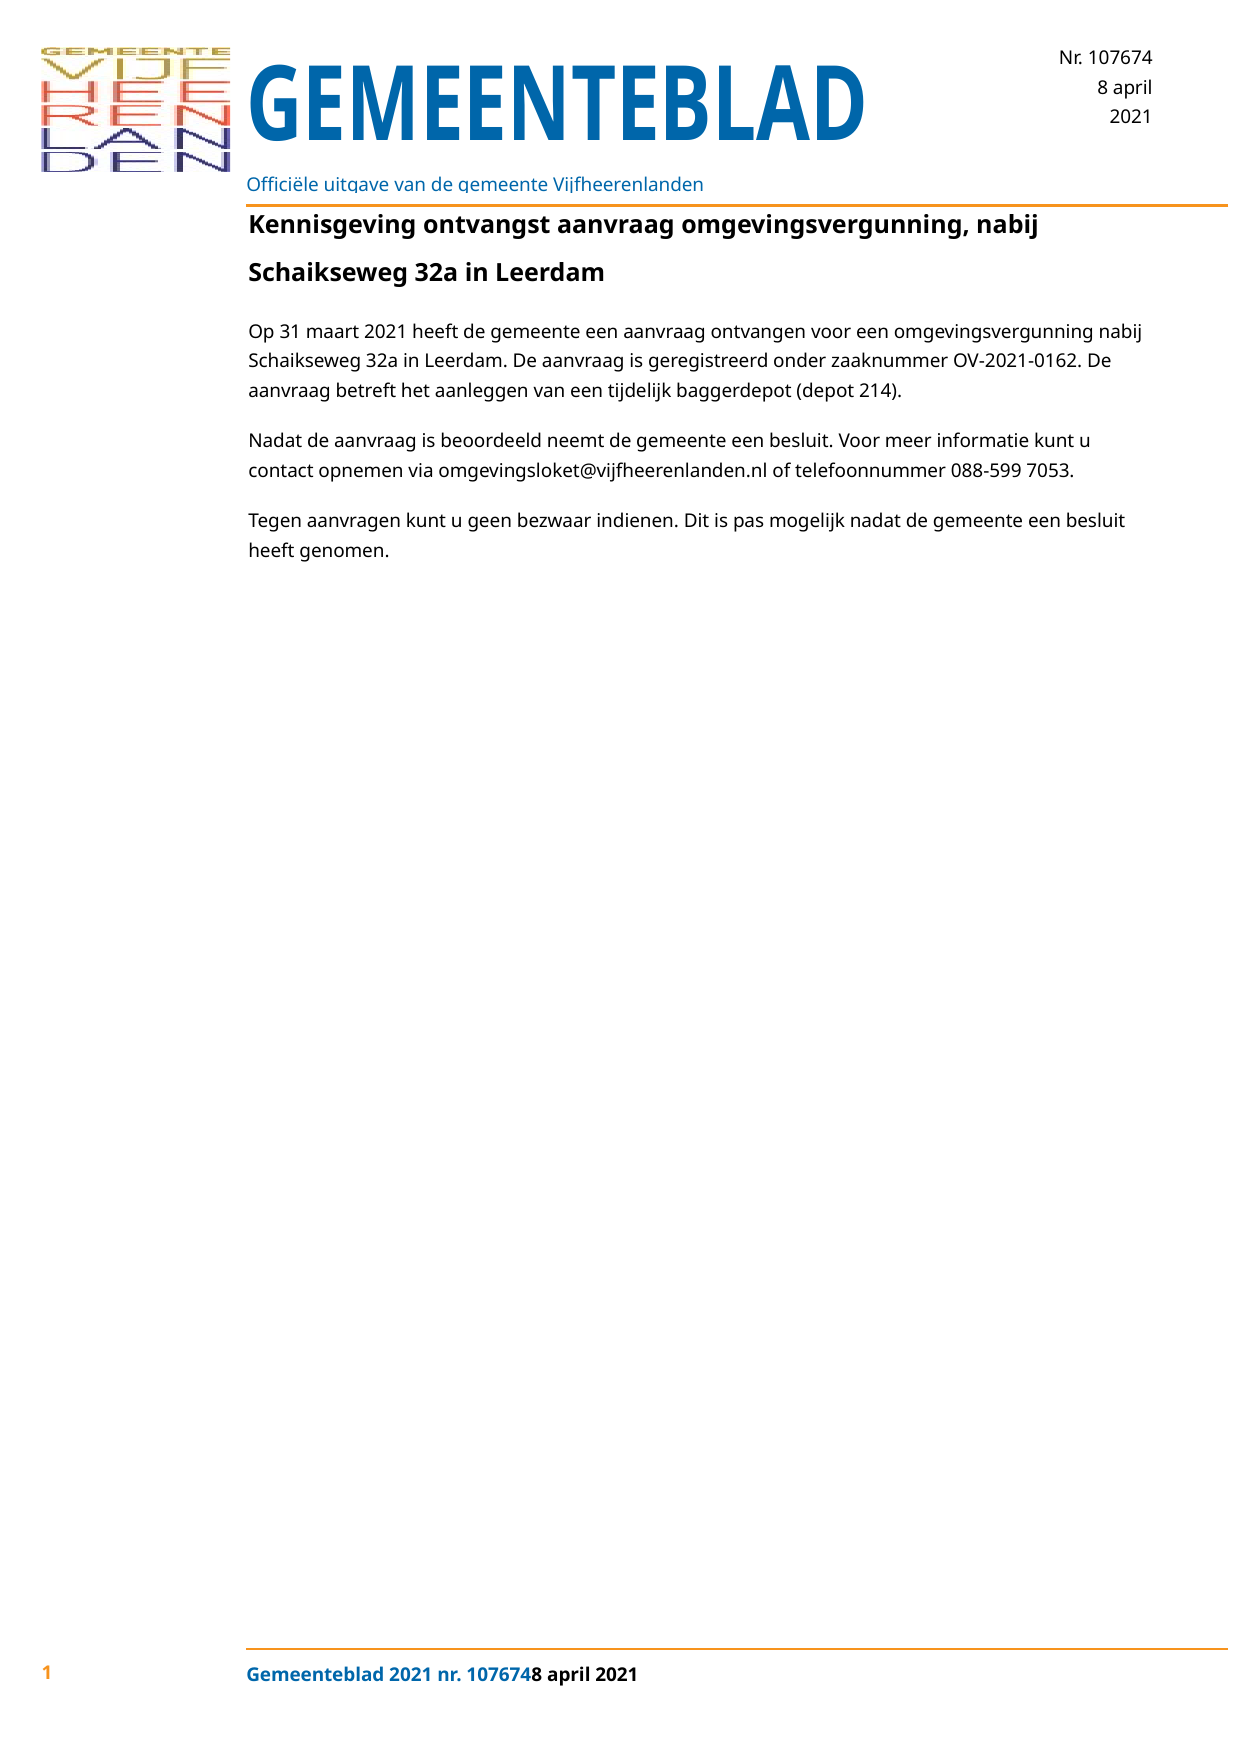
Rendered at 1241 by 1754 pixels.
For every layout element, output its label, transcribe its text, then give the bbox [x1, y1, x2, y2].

text Nadat de aanvraag is beoordeeld neemt de gemeente een besluit. Voor meer informatie kunt u contact opnemen via omgevingsloket@vijfheerenlanden.nl of telefoonnummer 088-599 7053. [248, 427, 1152, 483]
text Kennisgeving ontvangst aanvraag omgevingsvergunning, nabij Schaikseweg 32a in Leerdam [248, 207, 1152, 288]
picture [41, 47, 231, 172]
text Op 31 maart 2021 heeft de gemeente een aanvraag ontvangen voor een omgevingsvergunning nabij Schaikseweg 32a in Leerdam. De aanvraag is geregistreerd onder zaaknummer OV-2021-0162. De aanvraag betreft het aanleggen van een tijdelijk baggerdepot (depot 214). [248, 318, 1152, 403]
text Tegen aanvragen kunt u geen bezwaar indienen. Dit is pas mogelijk nadat de gemeente een besluit heeft genomen. [248, 507, 1152, 563]
